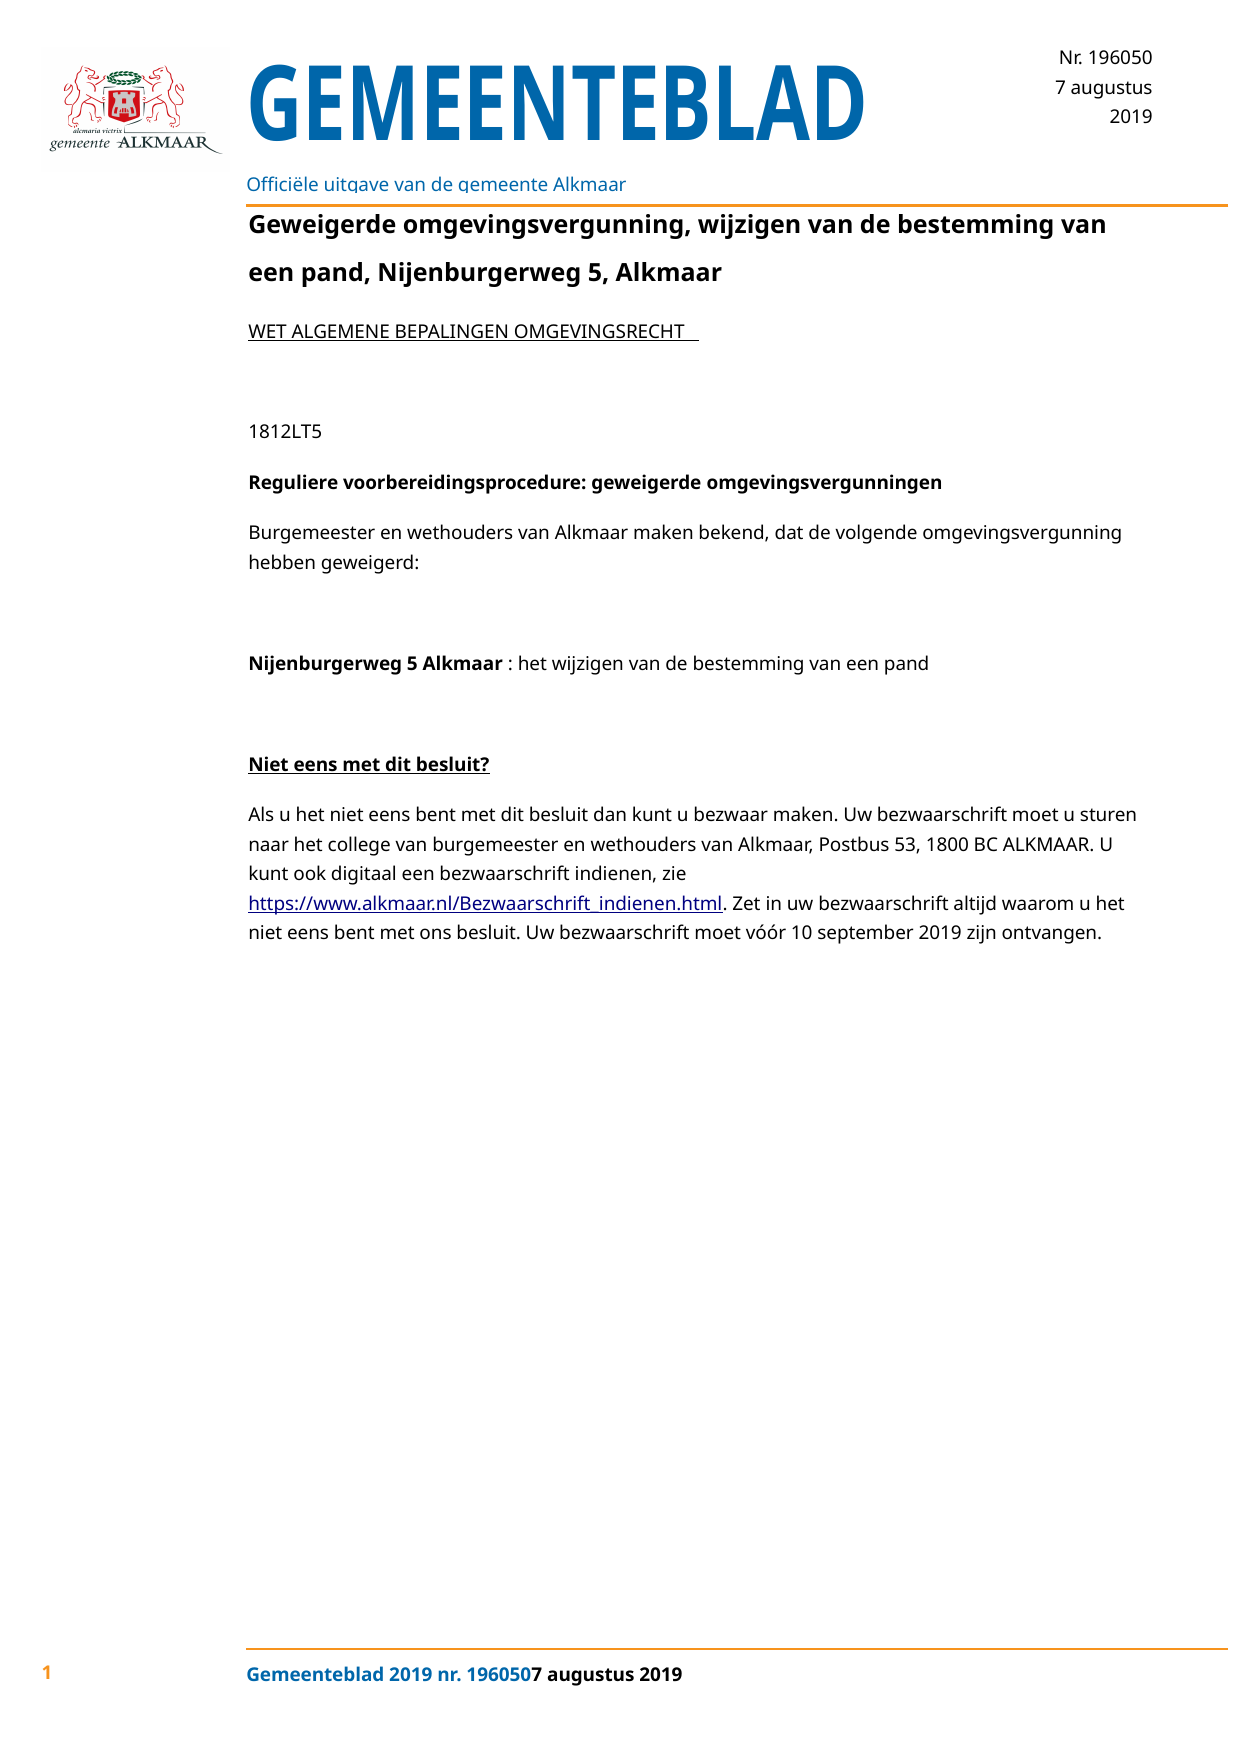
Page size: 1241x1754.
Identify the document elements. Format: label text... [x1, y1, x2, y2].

text Reguliere voorbereidingsprocedure: geweigerde omgevingsvergunningen [248, 469, 1152, 495]
text Als u het niet eens bent met dit besluit dan kunt u bezwaar maken. Uw bezwaarschrift moet u sturen naar het college van burgemeester en wethouders van Alkmaar, Postbus 53, 1800 BC ALKMAAR. U kunt ook digitaal een bezwaarschrift indienen, zie https://www.alkmaar.nl/Bezwaarschrift_indienen.html. Zet in uw bezwaarschrift altijd waarom u het niet eens bent met ons besluit. Uw bezwaarschrift moet vóór 10 september 2019 zijn ontvangen. [248, 801, 1152, 945]
text Burgemeester en wethouders van Alkmaar maken bekend, dat de volgende omgevingsvergunning hebben geweigerd: [248, 519, 1152, 575]
picture [41, 47, 231, 172]
text WET ALGEMENE BEPALINGEN OMGEVINGSRECHT [248, 318, 1152, 344]
text Niet eens met dit besluit? [248, 751, 1152, 777]
text Geweigerde omgevingsvergunning, wijzigen van de bestemming van een pand, Nijenburgerweg 5, Alkmaar [248, 207, 1152, 288]
text Nijenburgerweg 5 Alkmaar : het wijzigen van de bestemming van een pand [248, 650, 1152, 676]
text 1812LT5 [248, 419, 1152, 444]
